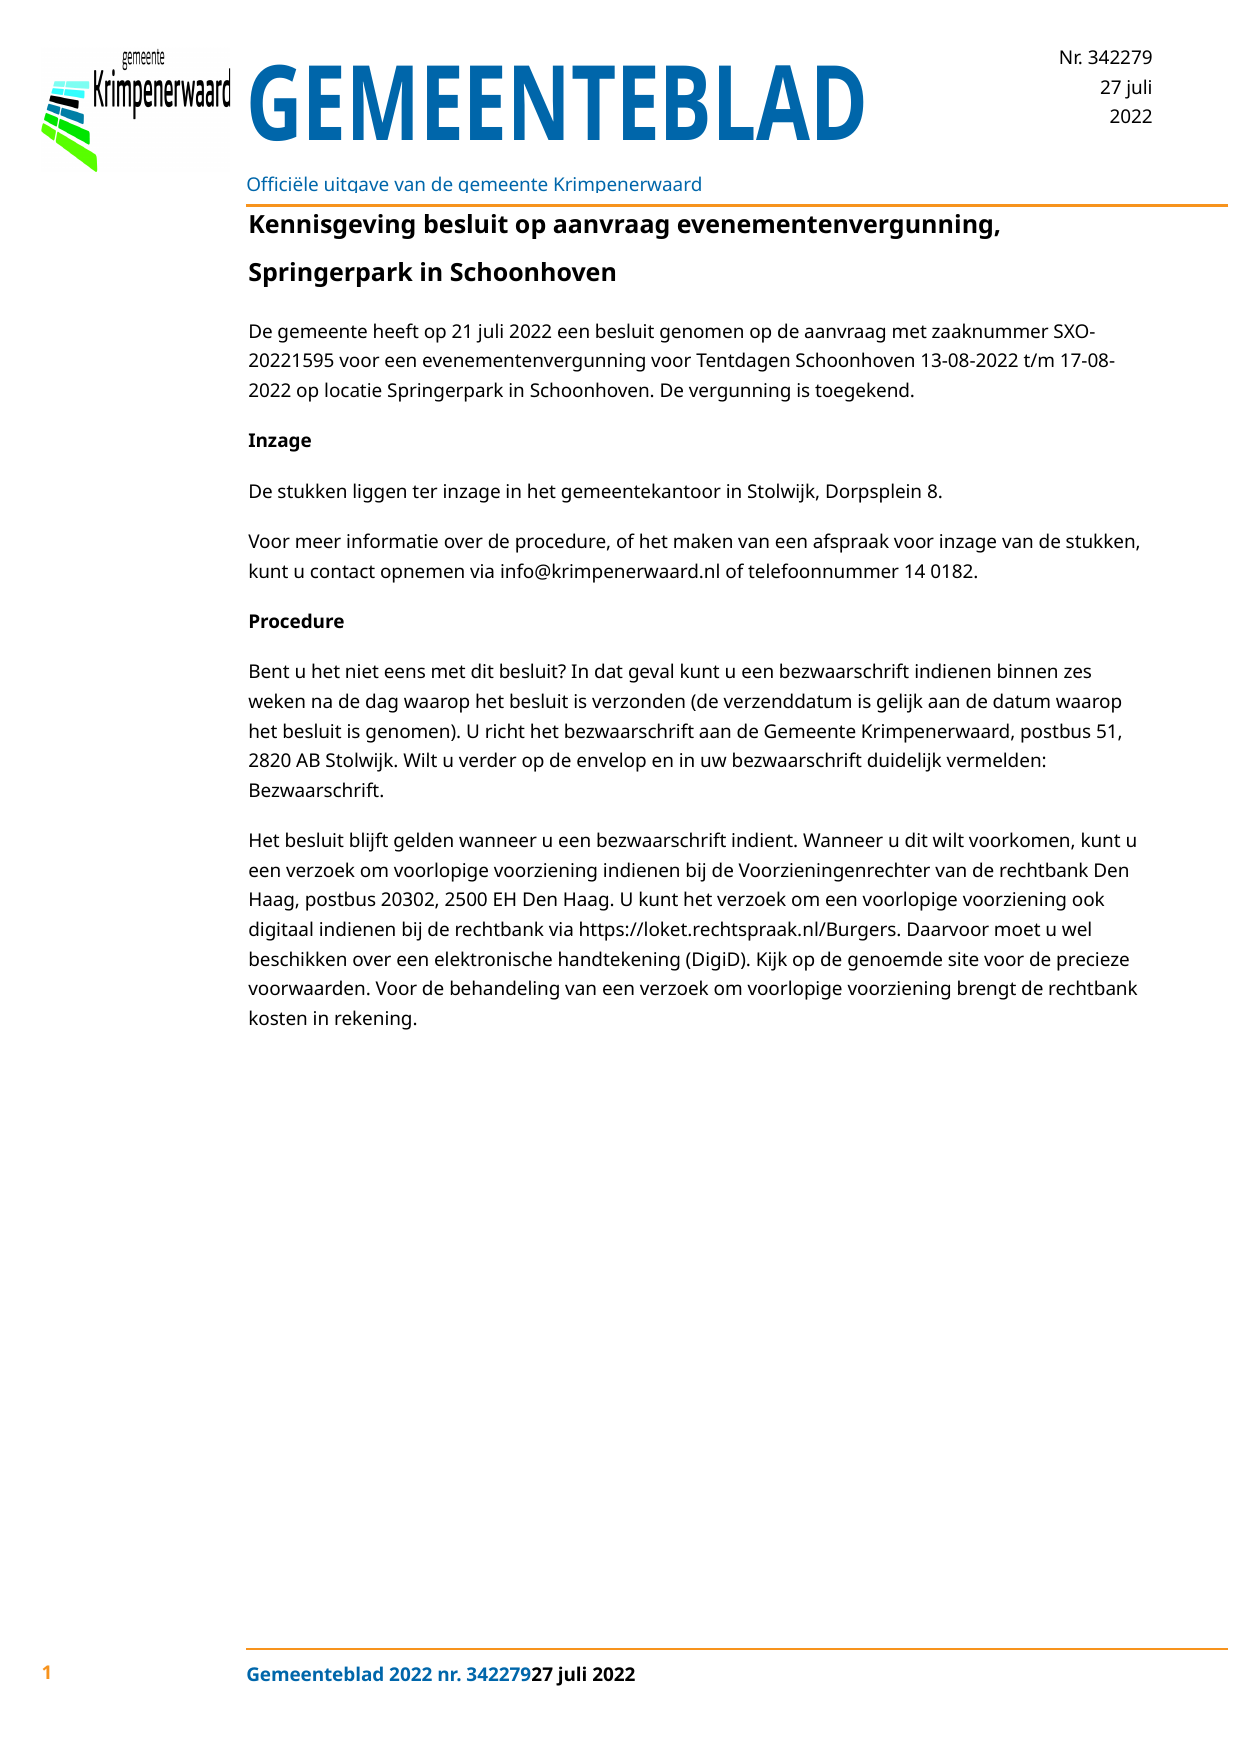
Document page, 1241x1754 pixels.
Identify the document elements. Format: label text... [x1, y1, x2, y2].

text Bent u het niet eens met dit besluit? In dat geval kunt u een bezwaarschrift indienen binnen zes weken na de dag waarop het besluit is verzonden (de verzenddatum is gelijk aan de datum waarop het besluit is genomen). U richt het bezwaarschrift aan de Gemeente Krimpenerwaard, postbus 51, 2820 AB Stolwijk. Wilt u verder op de envelop en in uw bezwaarschrift duidelijk vermelden: Bezwaarschrift. [248, 659, 1152, 803]
text Het besluit blijft gelden wanneer u een bezwaarschrift indient. Wanneer u dit wilt voorkomen, kunt u een verzoek om voorlopige voorziening indienen bij de Voorzieningenrechter van de rechtbank Den Haag, postbus 20302, 2500 EH Den Haag. U kunt het verzoek om een voorlopige voorziening ook digitaal indienen bij de rechtbank via https://loket.rechtspraak.nl/Burgers. Daarvoor moet u wel beschikken over een elektronische handtekening (DigiD). Kijk op de genoemde site voor de precieze voorwaarden. Voor de behandeling van een verzoek om voorlopige voorziening brengt de rechtbank kosten in rekening. [248, 827, 1152, 1031]
text Kennisgeving besluit op aanvraag evenementenvergunning, Springerpark in Schoonhoven [248, 207, 1152, 288]
picture [41, 47, 231, 172]
text Voor meer informatie over de procedure, of het maken van een afspraak voor inzage van de stukken, kunt u contact opnemen via info@krimpenerwaard.nl of telefoonnummer 14 0182. [248, 528, 1152, 584]
text De stukken liggen ter inzage in het gemeentekantoor in Stolwijk, Dorpsplein 8. [248, 478, 1152, 504]
text Procedure [248, 608, 1152, 634]
text Inzage [248, 427, 1152, 453]
text De gemeente heeft op 21 juli 2022 een besluit genomen op de aanvraag met zaaknummer SXO-20221595 voor een evenementenvergunning voor Tentdagen Schoonhoven 13-08-2022 t/m 17-08-2022 op locatie Springerpark in Schoonhoven. De vergunning is toegekend. [248, 318, 1152, 403]
